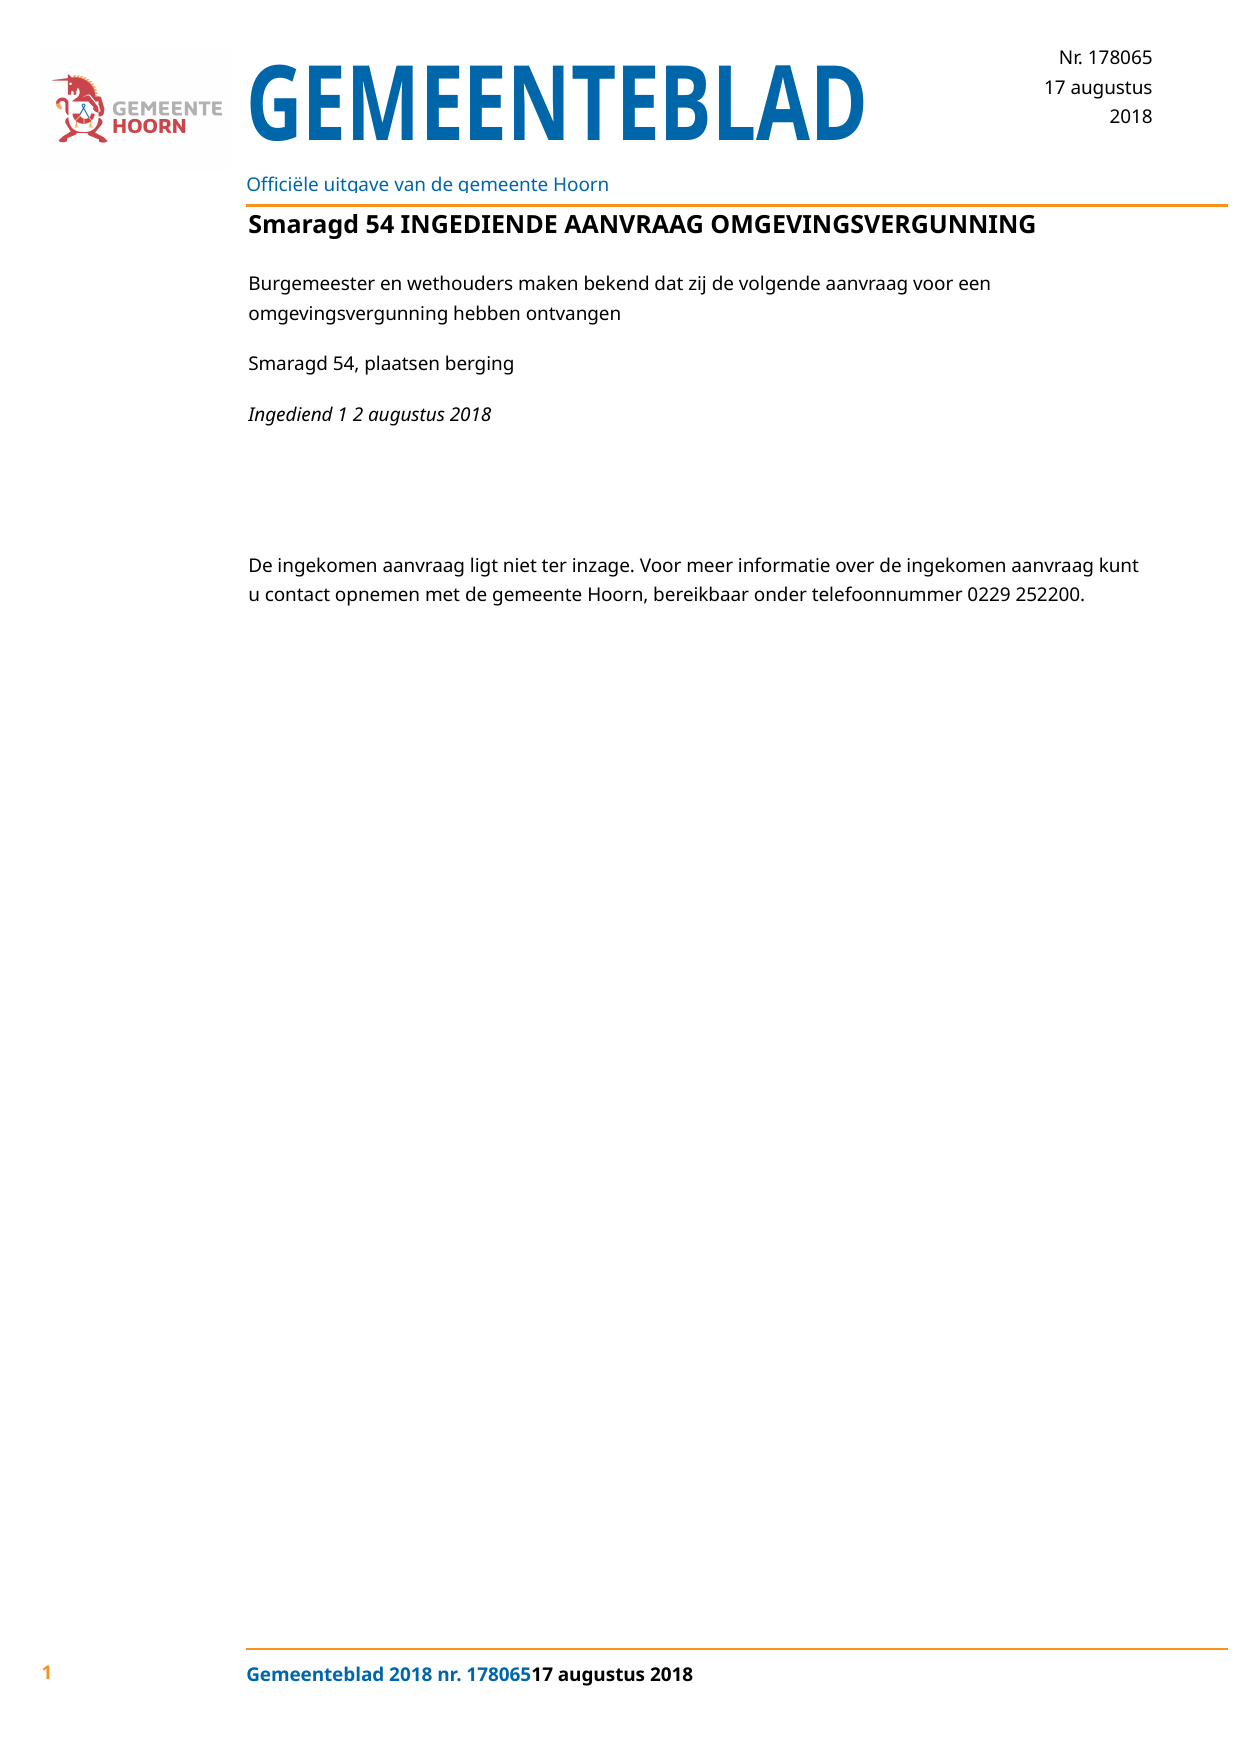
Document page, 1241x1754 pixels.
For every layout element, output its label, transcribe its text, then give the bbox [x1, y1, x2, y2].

text De ingekomen aanvraag ligt niet ter inzage. Voor meer informatie over de ingekomen aanvraag kunt u contact opnemen met de gemeente Hoorn, bereikbaar onder telefoonnummer 0229 252200. [248, 552, 1152, 607]
text Smaragd 54, plaatsen berging [248, 350, 1152, 376]
text Burgemeester en wethouders maken bekend dat zij de volgende aanvraag voor een omgevingsvergunning hebben ontvangen [248, 270, 1152, 326]
text Ingediend 1 2 augustus 2018 [248, 401, 1152, 426]
picture [41, 47, 231, 172]
text Smaragd 54 INGEDIENDE AANVRAAG OMGEVINGSVERGUNNING [248, 207, 1152, 241]
